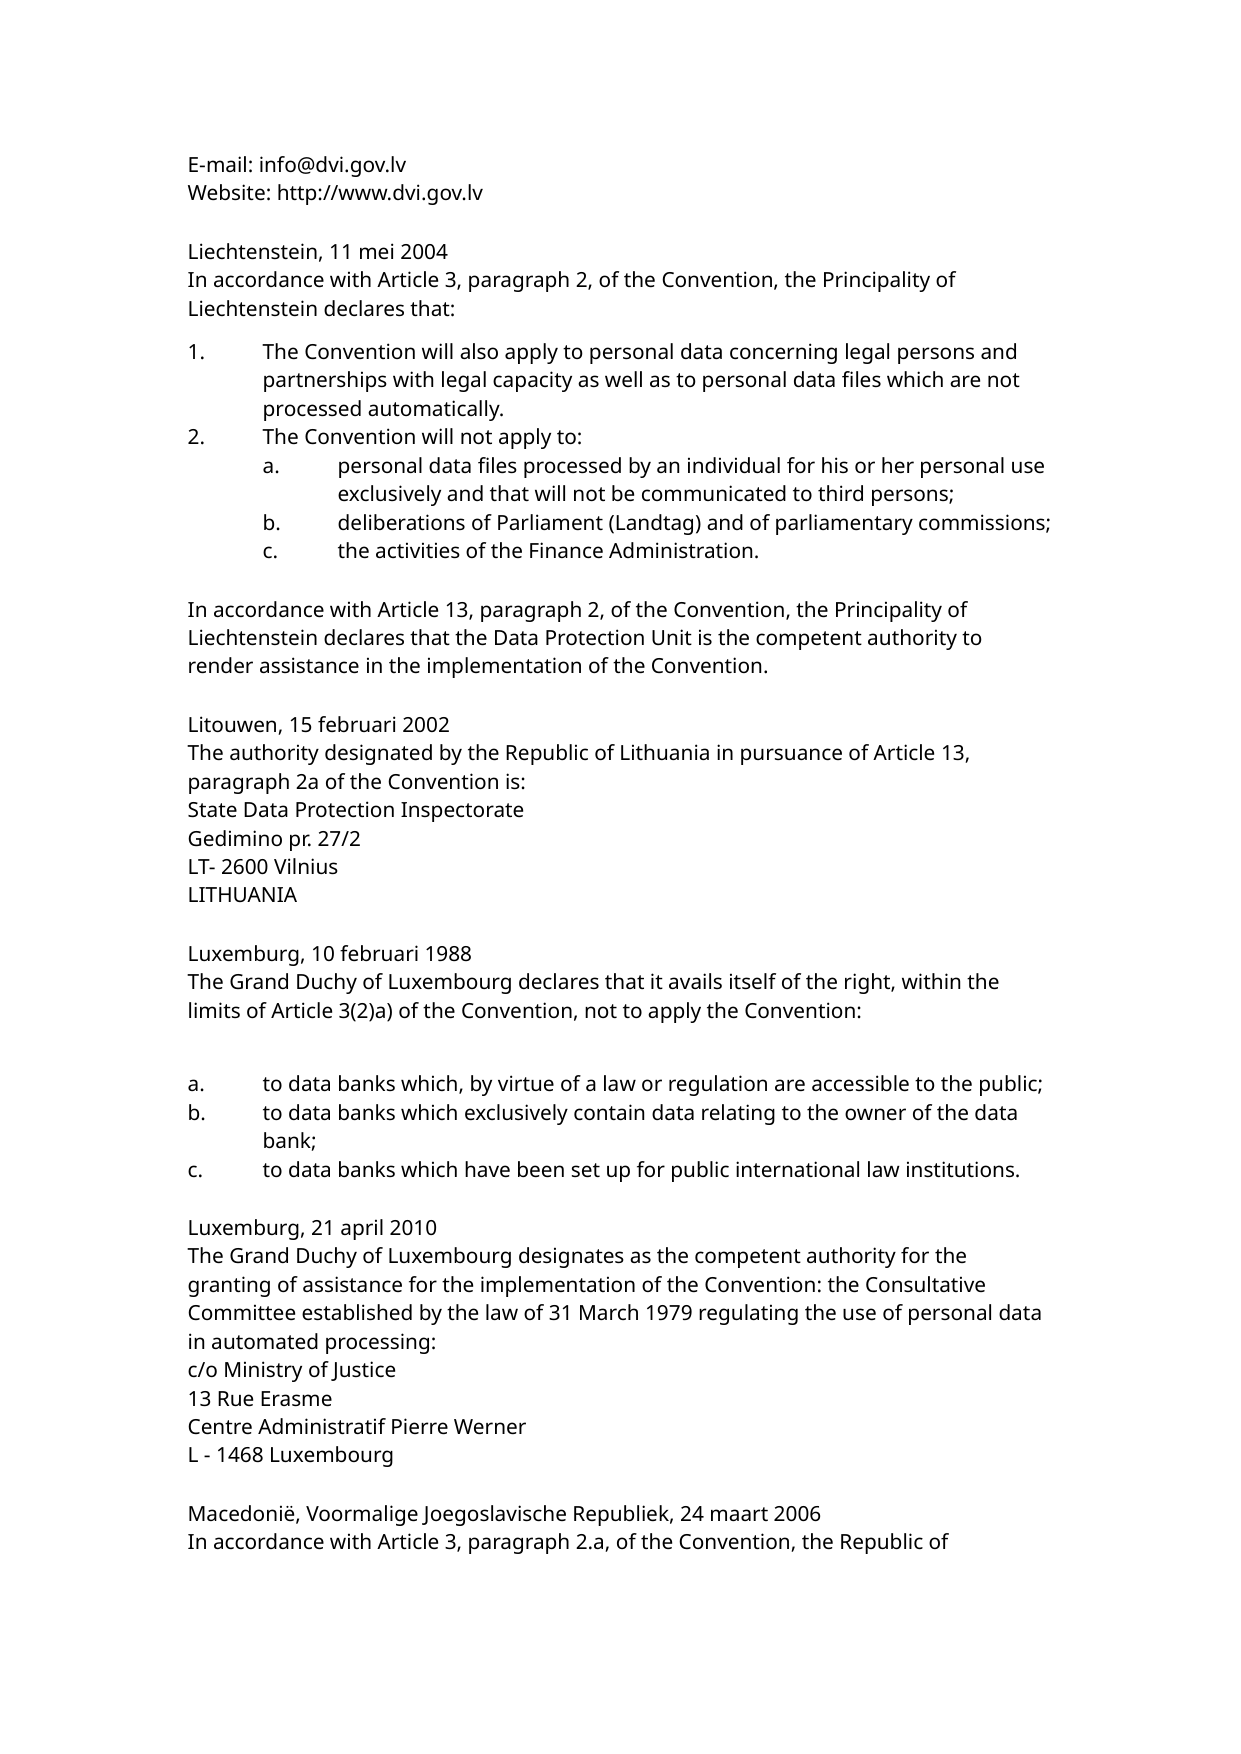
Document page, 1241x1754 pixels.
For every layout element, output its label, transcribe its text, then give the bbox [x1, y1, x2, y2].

text In accordance with Article 3, paragraph 2, of the Convention, the Principality of Liechtenstein declares that: [187, 265, 1053, 322]
text The Grand Duchy of Luxembourg designates as the competent authority for the granting of assistance for the implementation of the Convention: the Consultative Committee established by the law of 31 March 1979 regulating the use of personal data in automated processing: [187, 1242, 1053, 1355]
text Gedimino pr. 27/2 [187, 824, 1053, 852]
text Centre Administratif Pierre Werner [187, 1412, 1053, 1441]
list to data banks which have been set up for public international law institutions. [187, 1155, 1053, 1183]
text In accordance with Article 3, paragraph 2.a, of the Convention, the Republic of [187, 1527, 1053, 1556]
text The authority designated by the Republic of Lithuania in pursuance of Article 13, paragraph 2a of the Convention is: [187, 738, 1053, 795]
list the activities of the Finance Administration. [262, 536, 1053, 565]
text In accordance with Article 13, paragraph 2, of the Convention, the Principality of Liechtenstein declares that the Data Protection Unit is the competent authority to render assistance in the implementation of the Convention. [187, 595, 1053, 680]
list personal data files processed by an individual for his or her personal use exclusively and that will not be communicated to third persons; [262, 451, 1053, 508]
text E-mail: info@dvi.gov.lv [187, 150, 1053, 178]
text Luxemburg, 10 februari 1988 [187, 939, 1053, 967]
list The Convention will not apply to: [187, 422, 1053, 451]
list The Convention will also apply to personal data concerning legal persons and partnerships with legal capacity as well as to personal data files which are not processed automatically. [187, 337, 1053, 422]
text Luxemburg, 21 april 2010 [187, 1213, 1053, 1242]
text LITHUANIA [187, 881, 1053, 909]
text Website: http://www.dvi.gov.lv [187, 178, 1053, 207]
text LT- 2600 Vilnius [187, 852, 1053, 881]
list deliberations of Parliament (Landtag) and of parliamentary commissions; [262, 508, 1053, 536]
list to data banks which, by virtue of a law or regulation are accessible to the public; [187, 1069, 1053, 1098]
text Liechtenstein, 11 mei 2004 [187, 237, 1053, 265]
text State Data Protection Inspectorate [187, 795, 1053, 824]
text Macedonië, Voormalige Joegoslavische Republiek, 24 maart 2006 [187, 1499, 1053, 1527]
text c/o Ministry of Justice [187, 1355, 1053, 1384]
list to data banks which exclusively contain data relating to the owner of the data bank; [187, 1098, 1053, 1155]
text 13 Rue Erasme [187, 1384, 1053, 1412]
text Litouwen, 15 februari 2002 [187, 710, 1053, 738]
text L - 1468 Luxembourg [187, 1441, 1053, 1469]
text The Grand Duchy of Luxembourg declares that it avails itself of the right, within the limits of Article 3(2)a) of the Convention, not to apply the Convention: [187, 967, 1053, 1024]
